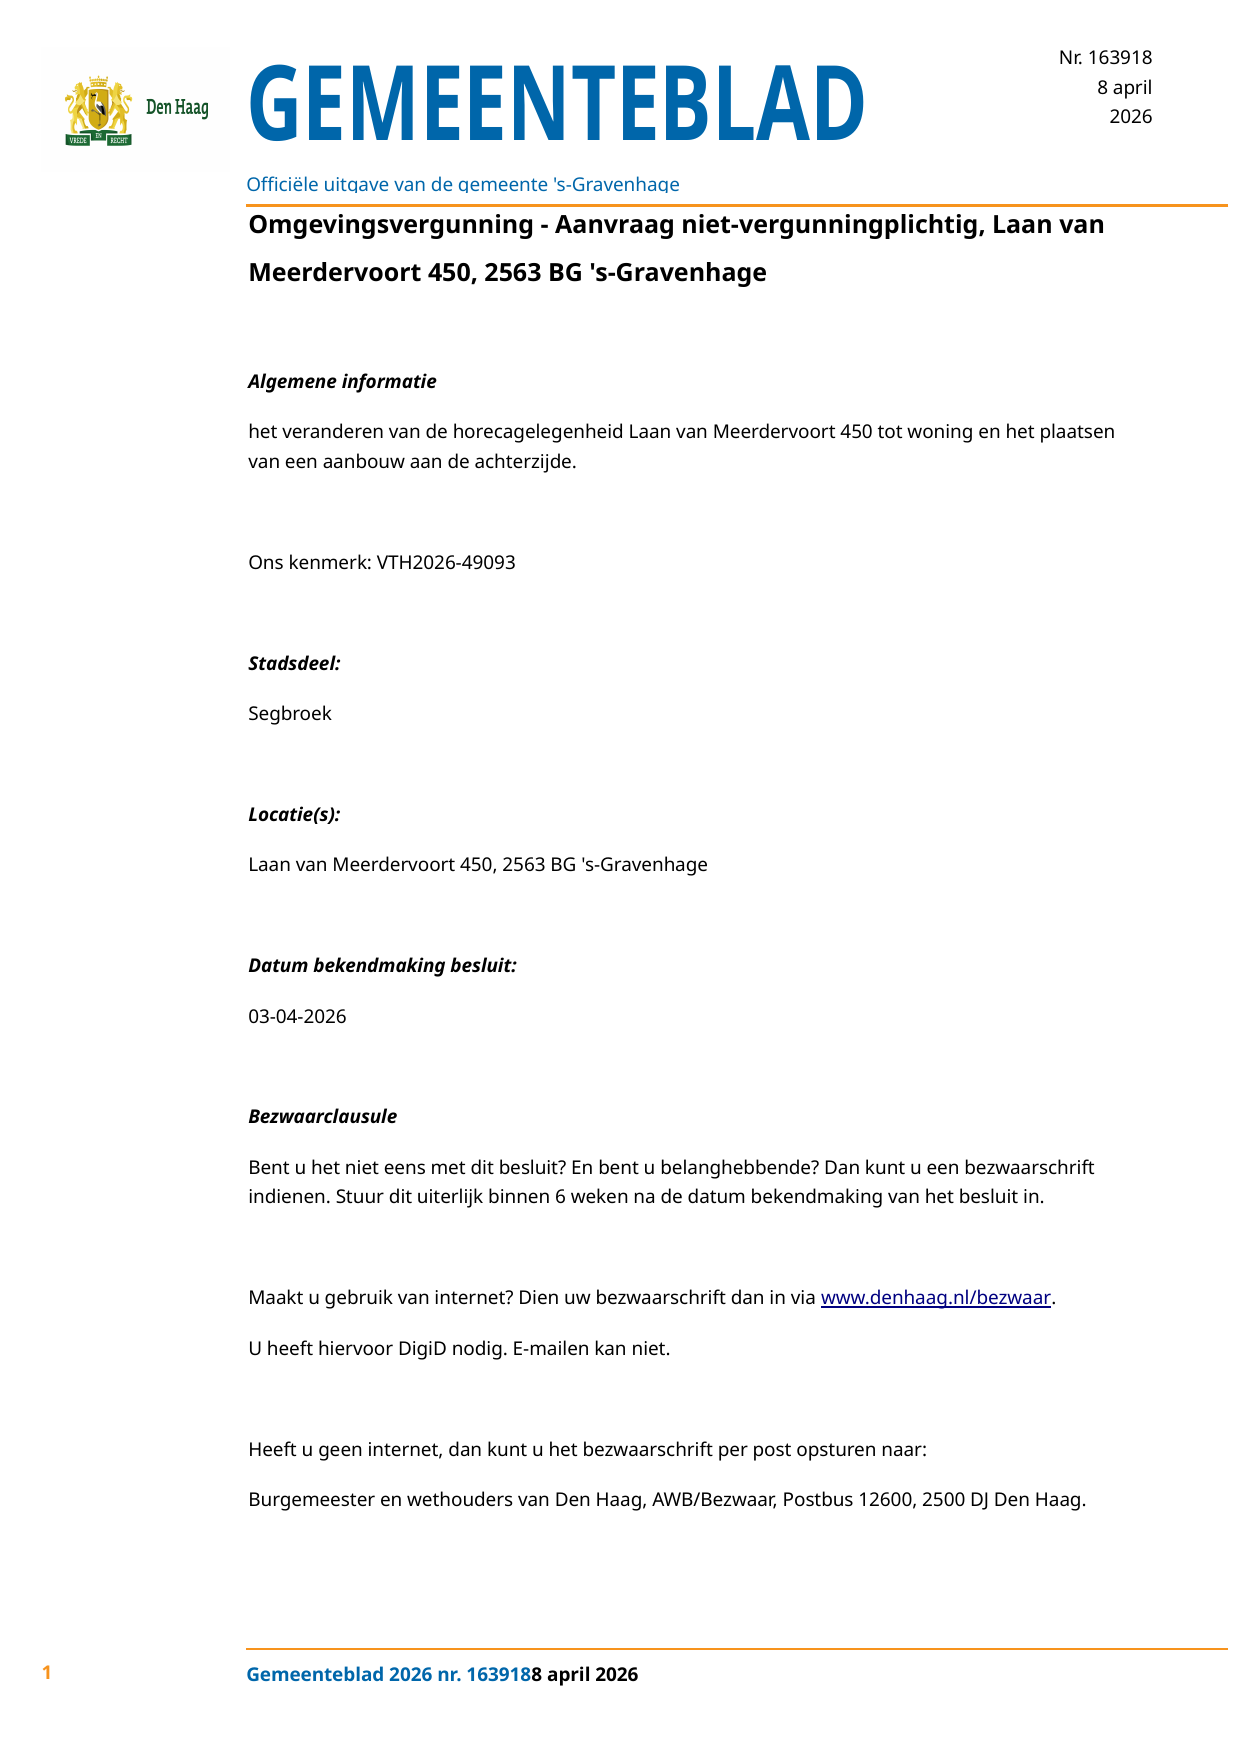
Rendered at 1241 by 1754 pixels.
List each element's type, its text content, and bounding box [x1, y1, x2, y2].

text Maakt u gebruik van internet? Dien uw bezwaarschrift dan in via www.denhaag.nl/bezwaar. [248, 1284, 1152, 1310]
picture [41, 47, 231, 172]
text Burgemeester en wethouders van Den Haag, AWB/Bezwaar, Postbus 12600, 2500 DJ Den Haag. [248, 1486, 1152, 1512]
text U heeft hiervoor DigiD nodig. E-mailen kan niet. [248, 1335, 1152, 1361]
text Omgevingsvergunning - Aanvraag niet-vergunningplichtig, Laan van Meerdervoort 450, 2563 BG 's-Gravenhage [248, 207, 1152, 288]
text Bent u het niet eens met dit besluit? En bent u belanghebbende? Dan kunt u een bezwaarschrift indienen. Stuur dit uiterlijk binnen 6 weken na de datum bekendmaking van het besluit in. [248, 1154, 1152, 1209]
text Algemene informatie [248, 368, 1152, 394]
text Heeft u geen internet, dan kunt u het bezwaarschrift per post opsturen naar: [248, 1436, 1152, 1462]
text Datum bekendmaking besluit: [248, 952, 1152, 978]
text Bezwaarclausule [248, 1104, 1152, 1129]
text 03-04-2026 [248, 1003, 1152, 1029]
text Ons kenmerk: VTH2026-49093 [248, 549, 1152, 575]
text het veranderen van de horecagelegenheid Laan van Meerdervoort 450 tot woning en het plaatsen van een aanbouw aan de achterzijde. [248, 419, 1152, 474]
text Stadsdeel: [248, 650, 1152, 676]
text Locatie(s): [248, 801, 1152, 827]
text Laan van Meerdervoort 450, 2563 BG 's-Gravenhage [248, 852, 1152, 877]
text Segbroek [248, 700, 1152, 726]
